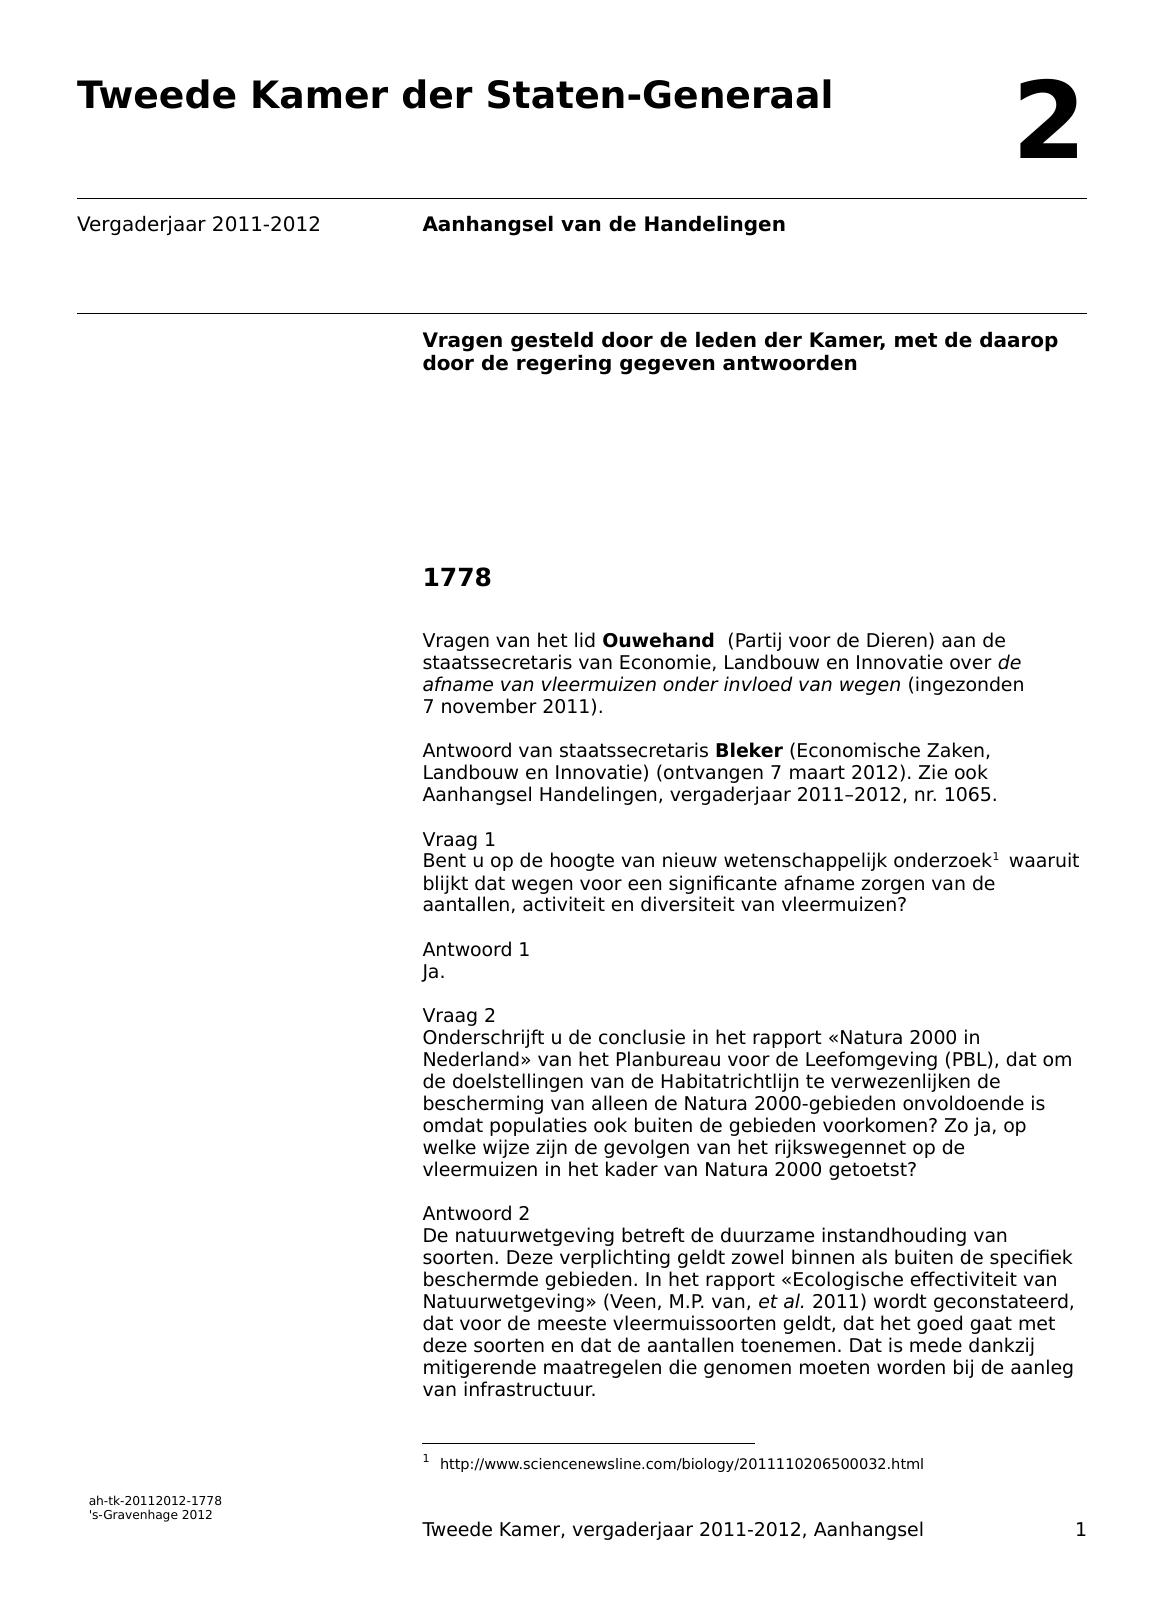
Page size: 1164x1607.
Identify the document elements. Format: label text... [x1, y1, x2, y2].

text De natuurwetgeving betreft de duurzame instandhouding van soorten. Deze verplichting geldt zowel binnen als buiten de specifiek beschermde gebieden. In het rapport «Ecologische effectiviteit van Natuurwetgeving» (Veen, M.P. van, et al. 2011) wordt geconstateerd, dat voor de meeste vleermuissoorten geldt, dat het goed gaat met deze soorten en dat de aantallen toenemen. Dat is mede dankzij mitigerende maatregelen die genomen moeten worden bij de aanleg van infrastructuur. [422, 1225, 1087, 1401]
text Vraag 2 [422, 1005, 1087, 1027]
table_cell Vragen gesteld door de leden der Kamer, met de daarop door de regering gegeven antwoorden [422, 314, 1087, 375]
text 1778 [422, 563, 1087, 592]
text Antwoord 2 [422, 1203, 1087, 1225]
text Antwoord 1 [422, 938, 1087, 961]
text Antwoord van staatssecretaris Bleker (Economische Zaken, Landbouw en Innovatie) (ontvangen 7 maart 2012). Zie ook Aanhangsel Handelingen, vergaderjaar 2011–2012, nr. 1065. [422, 740, 1087, 806]
text Onderschrijft u de conclusie in het rapport «Natura 2000 in Nederland» van het Planbureau voor de Leefomgeving (PBL), dat om de doelstellingen van de Habitatrichtlijn te verwezenlijken de bescherming van alleen de Natura 2000-gebieden onvoldoende is omdat populaties ook buiten de gebieden voorkomen? Zo ja, op welke wijze zijn de gevolgen van het rijkswegennet op de vleermuizen in het kader van Natura 2000 getoetst? [422, 1027, 1087, 1181]
text Vragen van het lid Ouwehand (Partij voor de Dieren) aan de staatssecretaris van Economie, Landbouw en Innovatie over de afname van vleermuizen onder invloed van wegen (ingezonden 7 november 2011). [422, 630, 1087, 718]
table_cell Aanhangsel van de Handelingen [422, 199, 1087, 313]
text Vraag 1 [422, 828, 1087, 850]
text Bent u op de hoogte van nieuw wetenschappelijk onderzoek waaruit blijkt dat wegen voor een significante afname zorgen van de aantallen, activiteit en diversiteit van vleermuizen? [422, 850, 1087, 916]
table_header Tweede Kamer der Staten-Generaal [77, 59, 886, 198]
table_header 2 [886, 59, 1087, 198]
text 's-Gravenhage 2012 [88, 1508, 323, 1522]
table_cell Vergaderjaar 2011-2012 [77, 199, 422, 313]
table_cell [77, 314, 422, 375]
text http://www.sciencenewsline.com/biology/2011110206500032.html [422, 1452, 1087, 1474]
text ah-tk-20112012-1778 [88, 1494, 323, 1508]
text Ja. [422, 961, 1087, 982]
